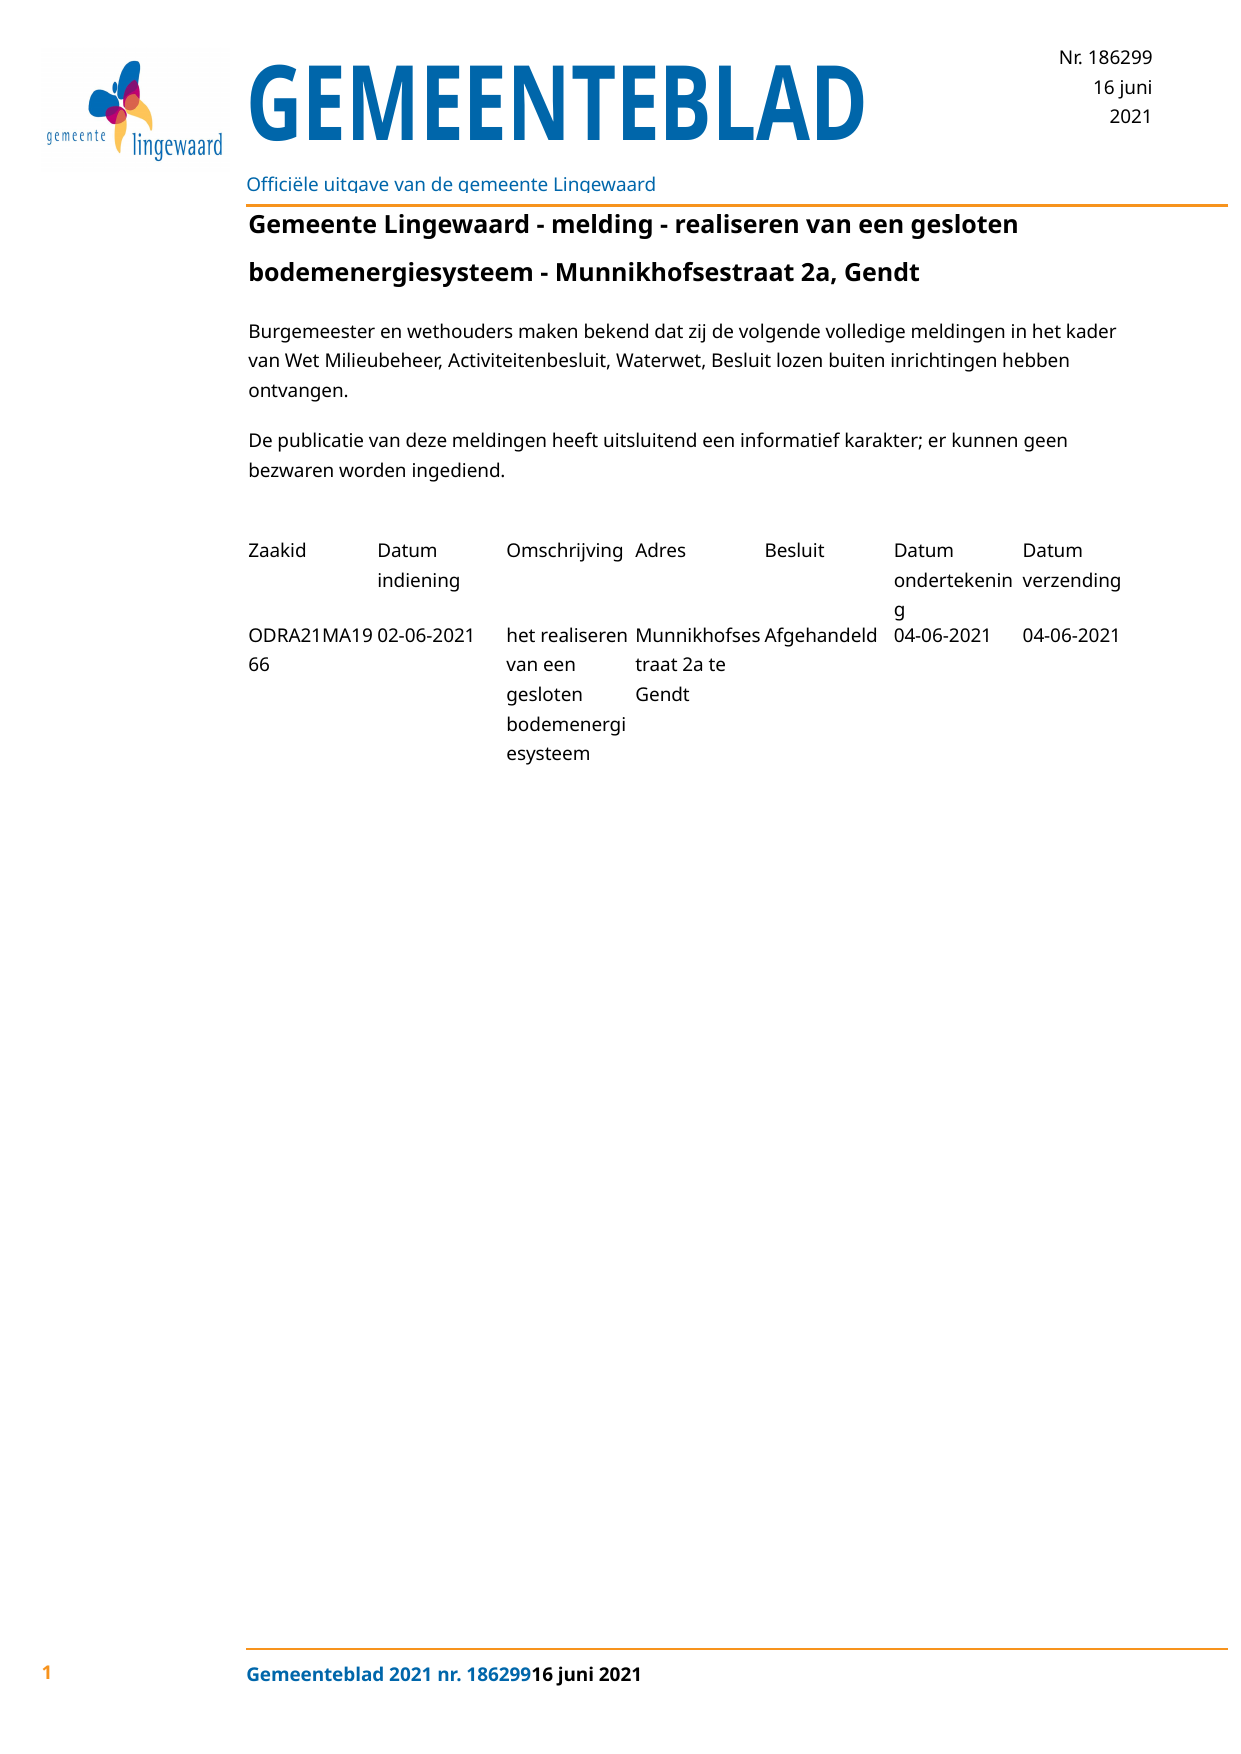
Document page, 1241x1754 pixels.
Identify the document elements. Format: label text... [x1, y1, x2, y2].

table_cell 04-06-2021 [894, 622, 1022, 766]
table_header Datum verzending [1023, 537, 1152, 622]
table_header Omschrijving [506, 537, 635, 622]
picture [41, 47, 231, 172]
table_cell Munnikhofsestraat 2a te Gendt [635, 622, 764, 766]
table_cell ODRA21MA1966 [248, 622, 377, 766]
table_header Zaakid [248, 537, 377, 622]
table_cell Afgehandeld [764, 622, 893, 766]
text Burgemeester en wethouders maken bekend dat zij de volgende volledige meldingen in het kader van Wet Milieubeheer, Activiteitenbesluit, Waterwet, Besluit lozen buiten inrichtingen hebben ontvangen. [248, 318, 1152, 403]
text De publicatie van deze meldingen heeft uitsluitend een informatief karakter; er kunnen geen bezwaren worden ingediend. [248, 427, 1152, 483]
table_cell 04-06-2021 [1023, 622, 1152, 766]
table_header Besluit [764, 537, 893, 622]
table_cell het realiseren van een gesloten bodemenergiesysteem [506, 622, 635, 766]
text Gemeente Lingewaard - melding - realiseren van een gesloten bodemenergiesysteem - Munnikhofsestraat 2a, Gendt [248, 207, 1152, 288]
table_cell 02-06-2021 [377, 622, 506, 766]
table_header Datum indiening [377, 537, 506, 622]
table_header Datum ondertekening [894, 537, 1022, 622]
table_header Adres [635, 537, 764, 622]
